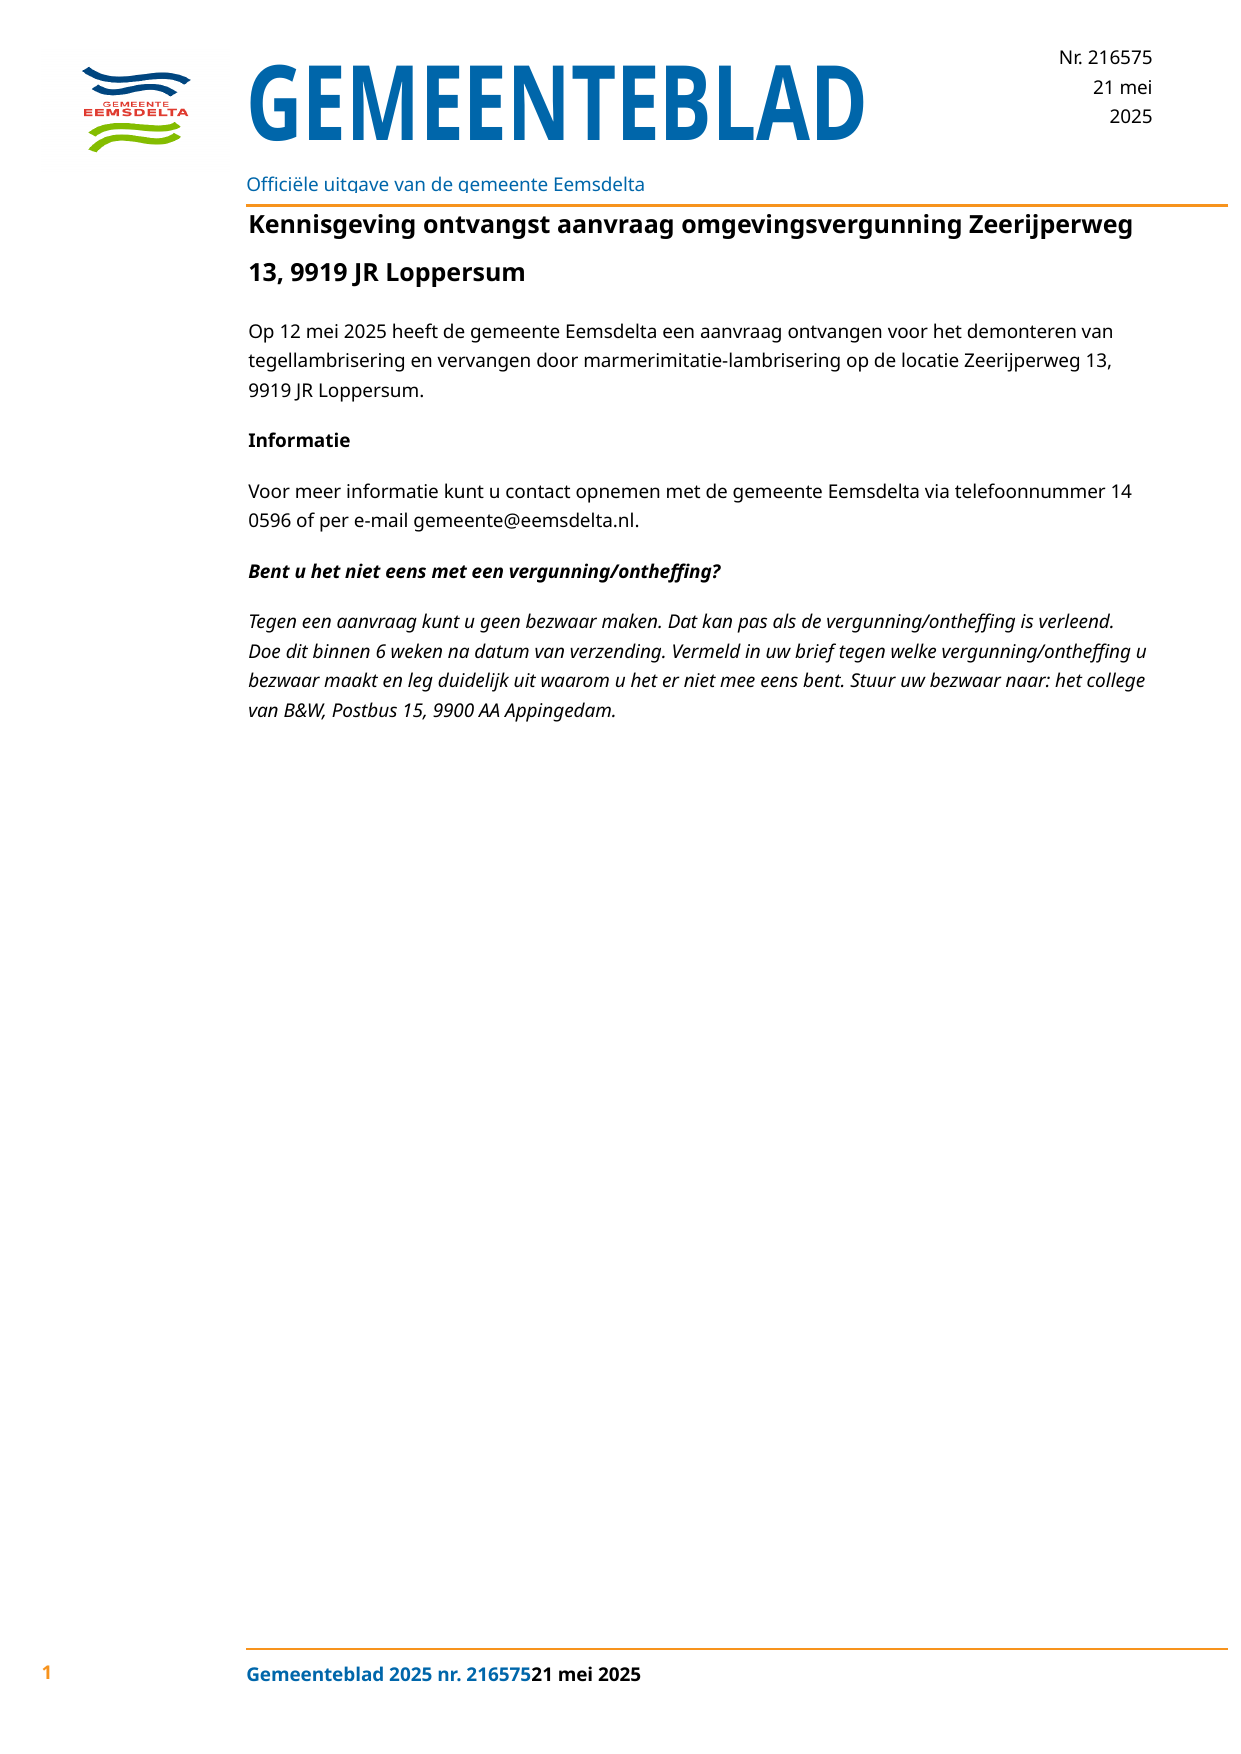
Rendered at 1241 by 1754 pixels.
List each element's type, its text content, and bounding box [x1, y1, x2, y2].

text Informatie [248, 427, 1152, 453]
text Kennisgeving ontvangst aanvraag omgevingsvergunning Zeerijperweg 13, 9919 JR Loppersum [248, 207, 1152, 288]
text Bent u het niet eens met een vergunning/ontheffing? [248, 558, 1152, 584]
picture [41, 47, 231, 172]
text Op 12 mei 2025 heeft de gemeente Eemsdelta een aanvraag ontvangen voor het demonteren van tegellambrisering en vervangen door marmerimitatie-lambrisering op de locatie Zeerijperweg 13, 9919 JR Loppersum. [248, 318, 1152, 403]
text Tegen een aanvraag kunt u geen bezwaar maken. Dat kan pas als de vergunning/ontheffing is verleend. Doe dit binnen 6 weken na datum van verzending. Vermeld in uw brief tegen welke vergunning/ontheffing u bezwaar maakt en leg duidelijk uit waarom u het er niet mee eens bent. Stuur uw bezwaar naar: het college van B&W, Postbus 15, 9900 AA Appingedam. [248, 608, 1152, 723]
text Voor meer informatie kunt u contact opnemen met de gemeente Eemsdelta via telefoonnummer 14 0596 of per e-mail gemeente@eemsdelta.nl. [248, 478, 1152, 533]
